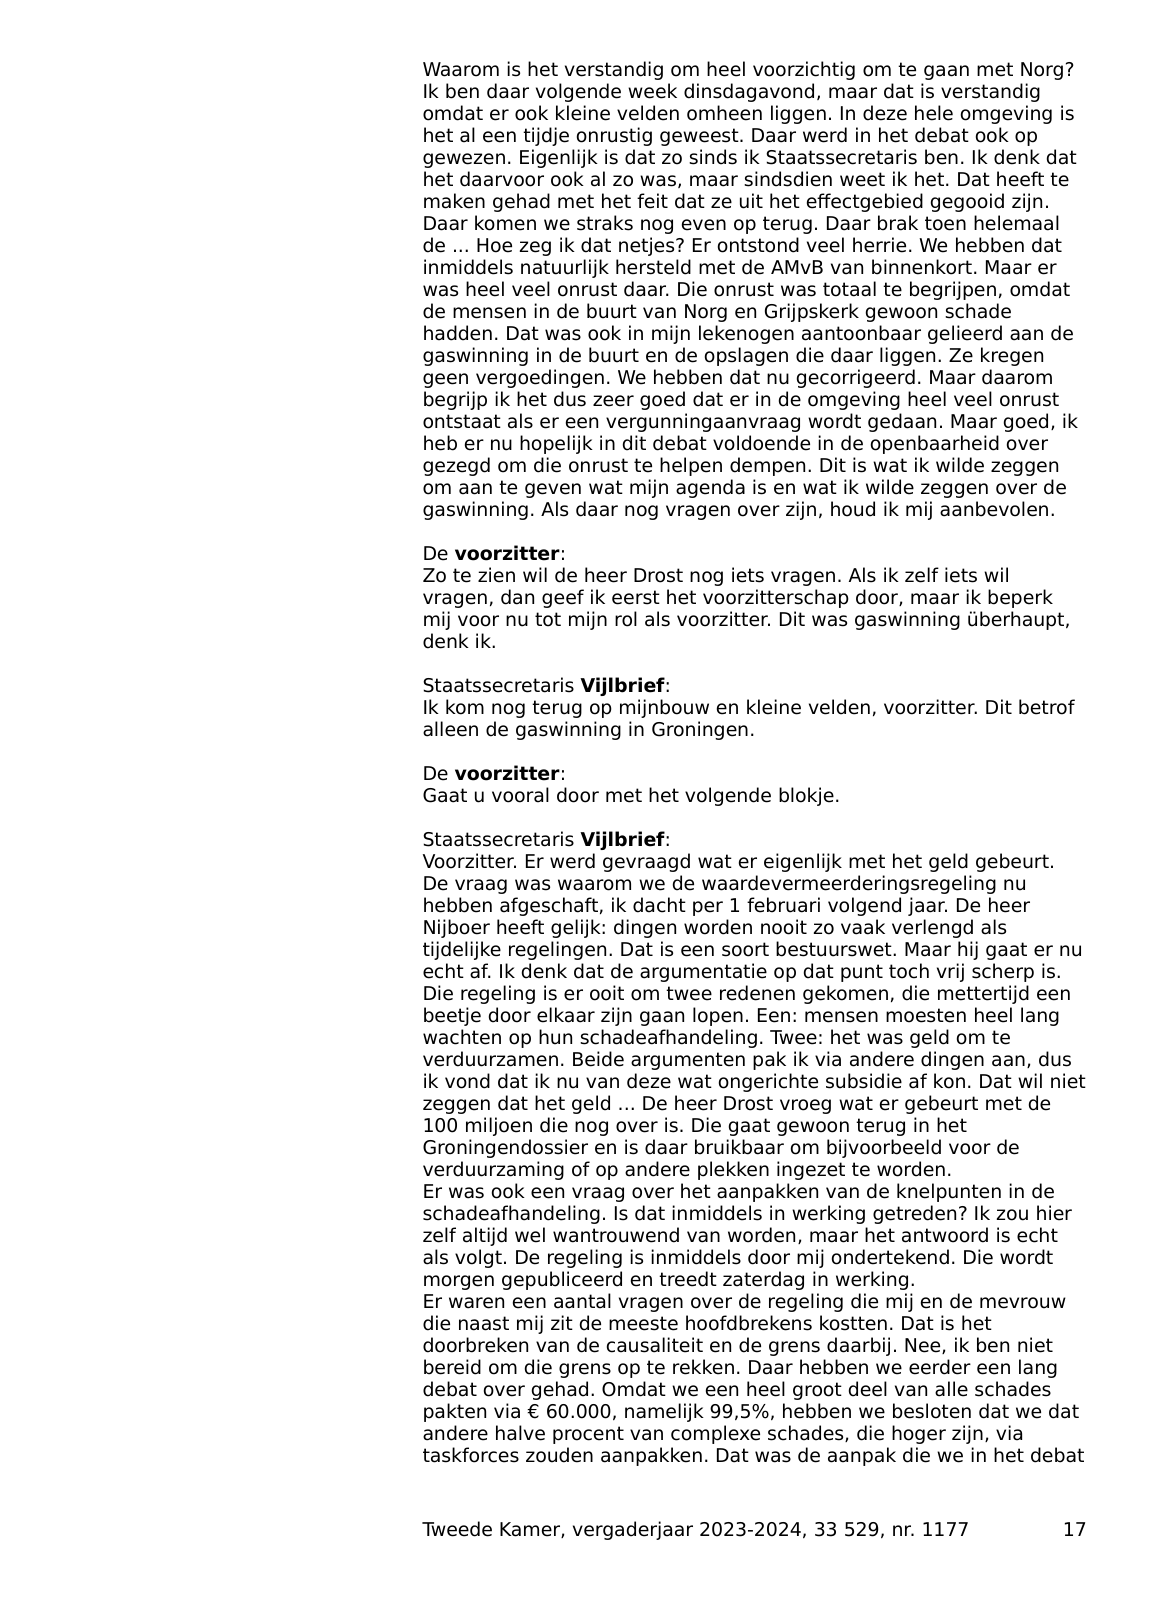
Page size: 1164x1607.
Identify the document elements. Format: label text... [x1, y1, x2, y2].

text Ik kom nog terug op mijnbouw en kleine velden, voorzitter. Dit betrof alleen de gaswinning in Groningen. [422, 697, 1087, 741]
text De voorzitter: [422, 763, 1087, 785]
text Staatssecretaris Vijlbrief: [422, 829, 1087, 851]
text Zo te zien wil de heer Drost nog iets vragen. Als ik zelf iets wil vragen, dan geef ik eerst het voorzitterschap door, maar ik beperk mij voor nu tot mijn rol als voorzitter. Dit was gaswinning überhaupt, denk ik. [422, 565, 1087, 653]
text Er waren een aantal vragen over de regeling die mij en de mevrouw die naast mij zit de meeste hoofdbrekens kostten. Dat is het doorbreken van de causaliteit en de grens daarbij. Nee, ik ben niet bereid om die grens op te rekken. Daar hebben we eerder een lang debat over gehad. Omdat we een heel groot deel van alle schades pakten via € 60.000, namelijk 99,5%, hebben we besloten dat we dat andere halve procent van complexe schades, die hoger zijn, via taskforces zouden aanpakken. Dat was de aanpak die we in het debat [422, 1291, 1087, 1467]
text Waarom is het verstandig om heel voorzichtig om te gaan met Norg? Ik ben daar volgende week dinsdagavond, maar dat is verstandig omdat er ook kleine velden omheen liggen. In deze hele omgeving is het al een tijdje onrustig geweest. Daar werd in het debat ook op gewezen. Eigenlijk is dat zo sinds ik Staatssecretaris ben. Ik denk dat het daarvoor ook al zo was, maar sindsdien weet ik het. Dat heeft te maken gehad met het feit dat ze uit het effectgebied gegooid zijn. Daar komen we straks nog even op terug. Daar brak toen helemaal de ... Hoe zeg ik dat netjes? Er ontstond veel herrie. We hebben dat inmiddels natuurlijk hersteld met de AMvB van binnenkort. Maar er was heel veel onrust daar. Die onrust was totaal te begrijpen, omdat de mensen in de buurt van Norg en Grijpskerk gewoon schade hadden. Dat was ook in mijn lekenogen aantoonbaar gelieerd aan de gaswinning in de buurt en de opslagen die daar liggen. Ze kregen geen vergoedingen. We hebben dat nu gecorrigeerd. Maar daarom begrijp ik het dus zeer goed dat er in de omgeving heel veel onrust ontstaat als er een vergunningaanvraag wordt gedaan. Maar goed, ik heb er nu hopelijk in dit debat voldoende in de openbaarheid over gezegd om die onrust te helpen dempen. Dit is wat ik wilde zeggen om aan te geven wat mijn agenda is en wat ik wilde zeggen over de gaswinning. Als daar nog vragen over zijn, houd ik mij aanbevolen. [422, 59, 1087, 521]
text De voorzitter: [422, 543, 1087, 565]
text Er was ook een vraag over het aanpakken van de knelpunten in de schadeafhandeling. Is dat inmiddels in werking getreden? Ik zou hier zelf altijd wel wantrouwend van worden, maar het antwoord is echt als volgt. De regeling is inmiddels door mij ondertekend. Die wordt morgen gepubliceerd en treedt zaterdag in werking. [422, 1181, 1087, 1291]
text Staatssecretaris Vijlbrief: [422, 675, 1087, 697]
text Gaat u vooral door met het volgende blokje. [422, 785, 1087, 807]
text Voorzitter. Er werd gevraagd wat er eigenlijk met het geld gebeurt. De vraag was waarom we de waardevermeerderingsregeling nu hebben afgeschaft, ik dacht per 1 februari volgend jaar. De heer Nijboer heeft gelijk: dingen worden nooit zo vaak verlengd als tijdelijke regelingen. Dat is een soort bestuurswet. Maar hij gaat er nu echt af. Ik denk dat de argumentatie op dat punt toch vrij scherp is. Die regeling is er ooit om twee redenen gekomen, die mettertijd een beetje door elkaar zijn gaan lopen. Een: mensen moesten heel lang wachten op hun schadeafhandeling. Twee: het was geld om te verduurzamen. Beide argumenten pak ik via andere dingen aan, dus ik vond dat ik nu van deze wat ongerichte subsidie af kon. Dat wil niet zeggen dat het geld ... De heer Drost vroeg wat er gebeurt met de 100 miljoen die nog over is. Die gaat gewoon terug in het Groningendossier en is daar bruikbaar om bijvoorbeeld voor de verduurzaming of op andere plekken ingezet te worden. [422, 851, 1087, 1181]
